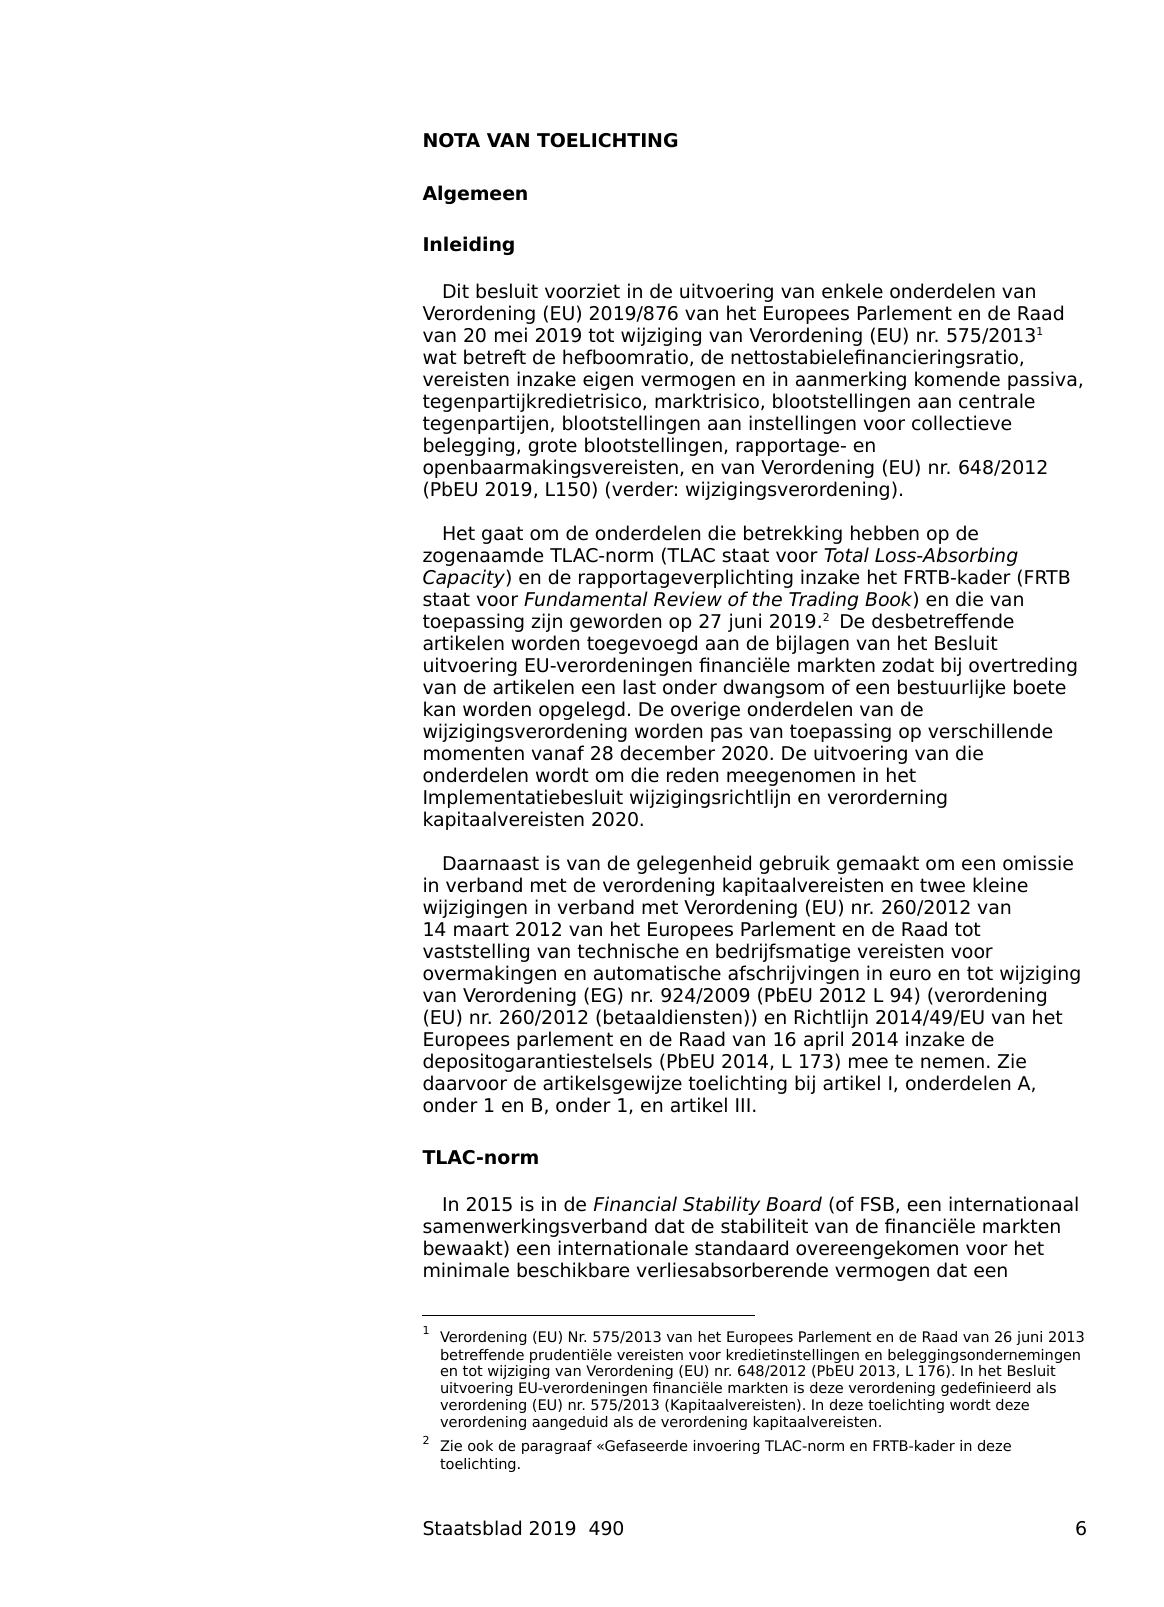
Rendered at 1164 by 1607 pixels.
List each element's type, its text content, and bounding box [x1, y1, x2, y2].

subtitle TLAC-norm [422, 1147, 1087, 1169]
text In 2015 is in de Financial Stability Board (of FSB, een internationaal samenwerkingsverband dat de stabiliteit van de financiële markten bewaakt) een internationale standaard overeengekomen voor het minimale beschikbare verliesabsorberende vermogen dat een [422, 1194, 1087, 1282]
text Het gaat om de onderdelen die betrekking hebben op de zogenaamde TLAC-norm (TLAC staat voor Total Loss-Absorbing Capacity) en de rapportageverplichting inzake het FRTB-kader (FRTB staat voor Fundamental Review of the Trading Book) en die van toepassing zijn geworden op 27 juni 2019. De desbetreffende artikelen worden toegevoegd aan de bijlagen van het Besluit uitvoering EU-verordeningen financiële markten zodat bij overtreding van de artikelen een last onder dwangsom of een bestuurlijke boete kan worden opgelegd. De overige onderdelen van de wijzigingsverordening worden pas van toepassing op verschillende momenten vanaf 28 december 2020. De uitvoering van die onderdelen wordt om die reden meegenomen in het Implementatiebesluit wijzigingsrichtlijn en verorderning kapitaalvereisten 2020. [422, 523, 1087, 831]
subtitle Algemeen [422, 182, 1087, 204]
text Verordening (EU) Nr. 575/2013 van het Europees Parlement en de Raad van 26 juni 2013 betreffende prudentiële vereisten voor kredietinstellingen en beleggingsondernemingen en tot wijziging van Verordening (EU) nr. 648/2012 (PbEU 2013, L 176). In het Besluit uitvoering EU-verordeningen financiële markten is deze verordening gedefinieerd als verordening (EU) nr. 575/2013 (Kapitaalvereisten). In deze toelichting wordt deze verordening aangeduid als de verordening kapitaalvereisten. [422, 1324, 1087, 1431]
text Zie ook de paragraaf «Gefaseerde invoering TLAC-norm en FRTB-kader in deze toelichting. [422, 1434, 1087, 1473]
text Dit besluit voorziet in de uitvoering van enkele onderdelen van Verordening (EU) 2019/876 van het Europees Parlement en de Raad van 20 mei 2019 tot wijziging van Verordening (EU) nr. 575/2013 wat betreft de hefboomratio, de nettostabielefinancieringsratio, vereisten inzake eigen vermogen en in aanmerking komende passiva, tegenpartijkredietrisico, marktrisico, blootstellingen aan centrale tegenpartijen, blootstellingen aan instellingen voor collectieve belegging, grote blootstellingen, rapportage- en openbaarmakingsvereisten, en van Verordening (EU) nr. 648/2012 (PbEU 2019, L150) (verder: wijzigingsverordening). [422, 281, 1087, 501]
text Daarnaast is van de gelegenheid gebruik gemaakt om een omissie in verband met de verordening kapitaalvereisten en twee kleine wijzigingen in verband met Verordening (EU) nr. 260/2012 van 14 maart 2012 van het Europees Parlement en de Raad tot vaststelling van technische en bedrijfsmatige vereisten voor overmakingen en automatische afschrijvingen in euro en tot wijziging van Verordening (EG) nr. 924/2009 (PbEU 2012 L 94) (verordening (EU) nr. 260/2012 (betaaldiensten)) en Richtlijn 2014/49/EU van het Europees parlement en de Raad van 16 april 2014 inzake de depositogarantiestelsels (PbEU 2014, L 173) mee te nemen. Zie daarvoor de artikelsgewijze toelichting bij artikel I, onderdelen A, onder 1 en B, onder 1, en artikel III. [422, 853, 1087, 1117]
subtitle NOTA VAN TOELICHTING [422, 130, 1087, 152]
subtitle Inleiding [422, 234, 1087, 256]
